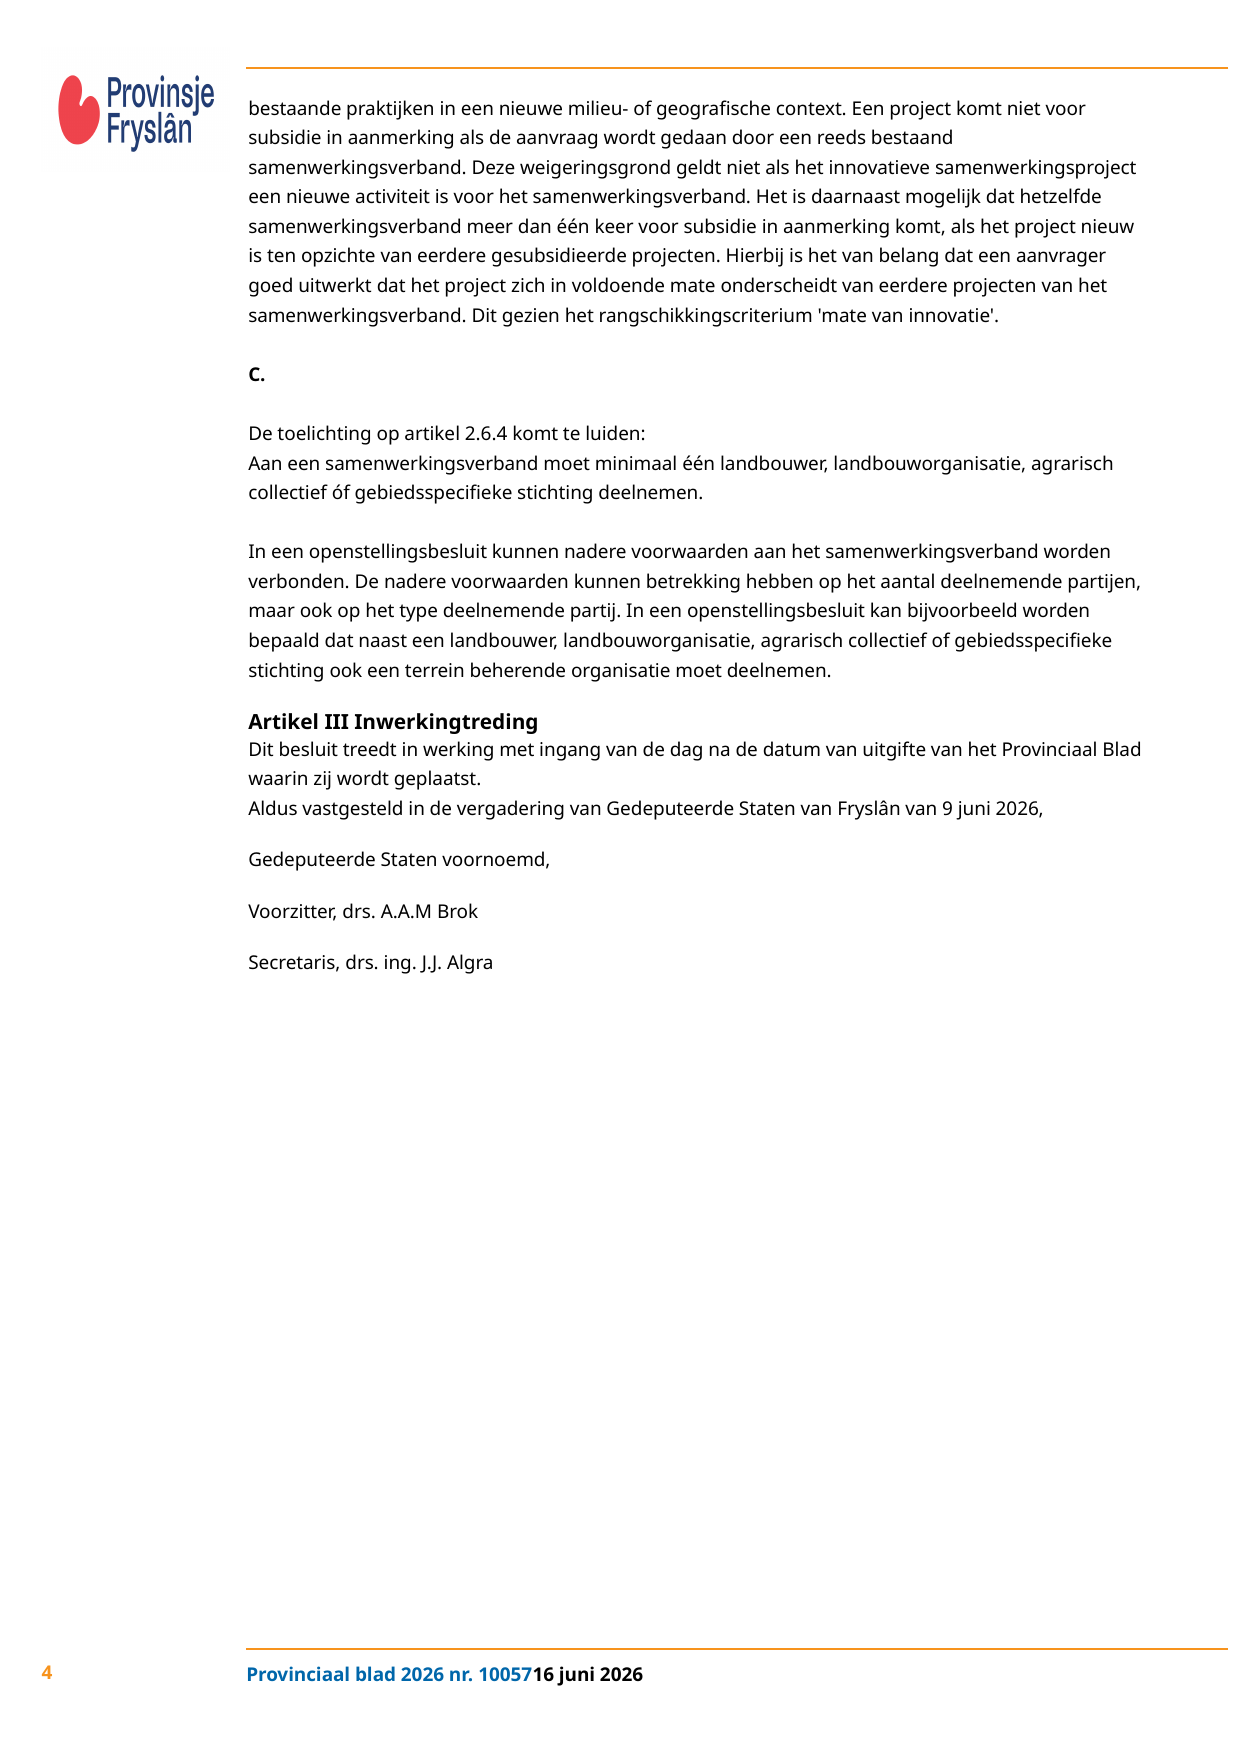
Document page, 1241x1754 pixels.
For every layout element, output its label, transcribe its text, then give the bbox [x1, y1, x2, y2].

text Gedeputeerde Staten voornoemd, [248, 846, 1152, 872]
text In een openstellingsbesluit kunnen nadere voorwaarden aan het samenwerkingsverband worden verbonden. De nadere voorwaarden kunnen betrekking hebben op het aantal deelnemende partijen, maar ook op het type deelnemende partij. In een openstellingsbesluit kan bijvoorbeeld worden bepaald dat naast een landbouwer, landbouworganisatie, agrarisch collectief of gebiedsspecifieke stichting ook een terrein beherende organisatie moet deelnemen. [248, 538, 1152, 683]
text De toelichting op artikel 2.6.4 komt te luiden: [248, 420, 1152, 446]
text C. [248, 361, 1152, 387]
text Artikel III Inwerkingtreding [248, 707, 1152, 736]
text Dit besluit treedt in werking met ingang van de dag na de datum van uitgifte van het Provinciaal Blad waarin zij wordt geplaatst. [248, 736, 1152, 791]
text Aldus vastgesteld in de vergadering van Gedeputeerde Staten van Fryslân van 9 juni 2026, [248, 795, 1152, 821]
picture [41, 47, 231, 172]
text Aan een samenwerkingsverband moet minimaal één landbouwer, landbouworganisatie, agrarisch collectief óf gebiedsspecifieke stichting deelnemen. [248, 450, 1152, 505]
text Voorzitter, drs. A.A.M Brok [248, 898, 1152, 923]
text bestaande praktijken in een nieuwe milieu- of geografische context. Een project komt niet voor subsidie in aanmerking als de aanvraag wordt gedaan door een reeds bestaand samenwerkingsverband. Deze weigeringsgrond geldt niet als het innovatieve samenwerkingsproject een nieuwe activiteit is voor het samenwerkingsverband. Het is daarnaast mogelijk dat hetzelfde samenwerkingsverband meer dan één keer voor subsidie in aanmerking komt, als het project nieuw is ten opzichte van eerdere gesubsidieerde projecten. Hierbij is het van belang dat een aanvrager goed uitwerkt dat het project zich in voldoende mate onderscheidt van eerdere projecten van het samenwerkingsverband. Dit gezien het rangschikkingscriterium 'mate van innovatie'. [248, 95, 1152, 328]
text Secretaris, drs. ing. J.J. Algra [248, 949, 1152, 975]
